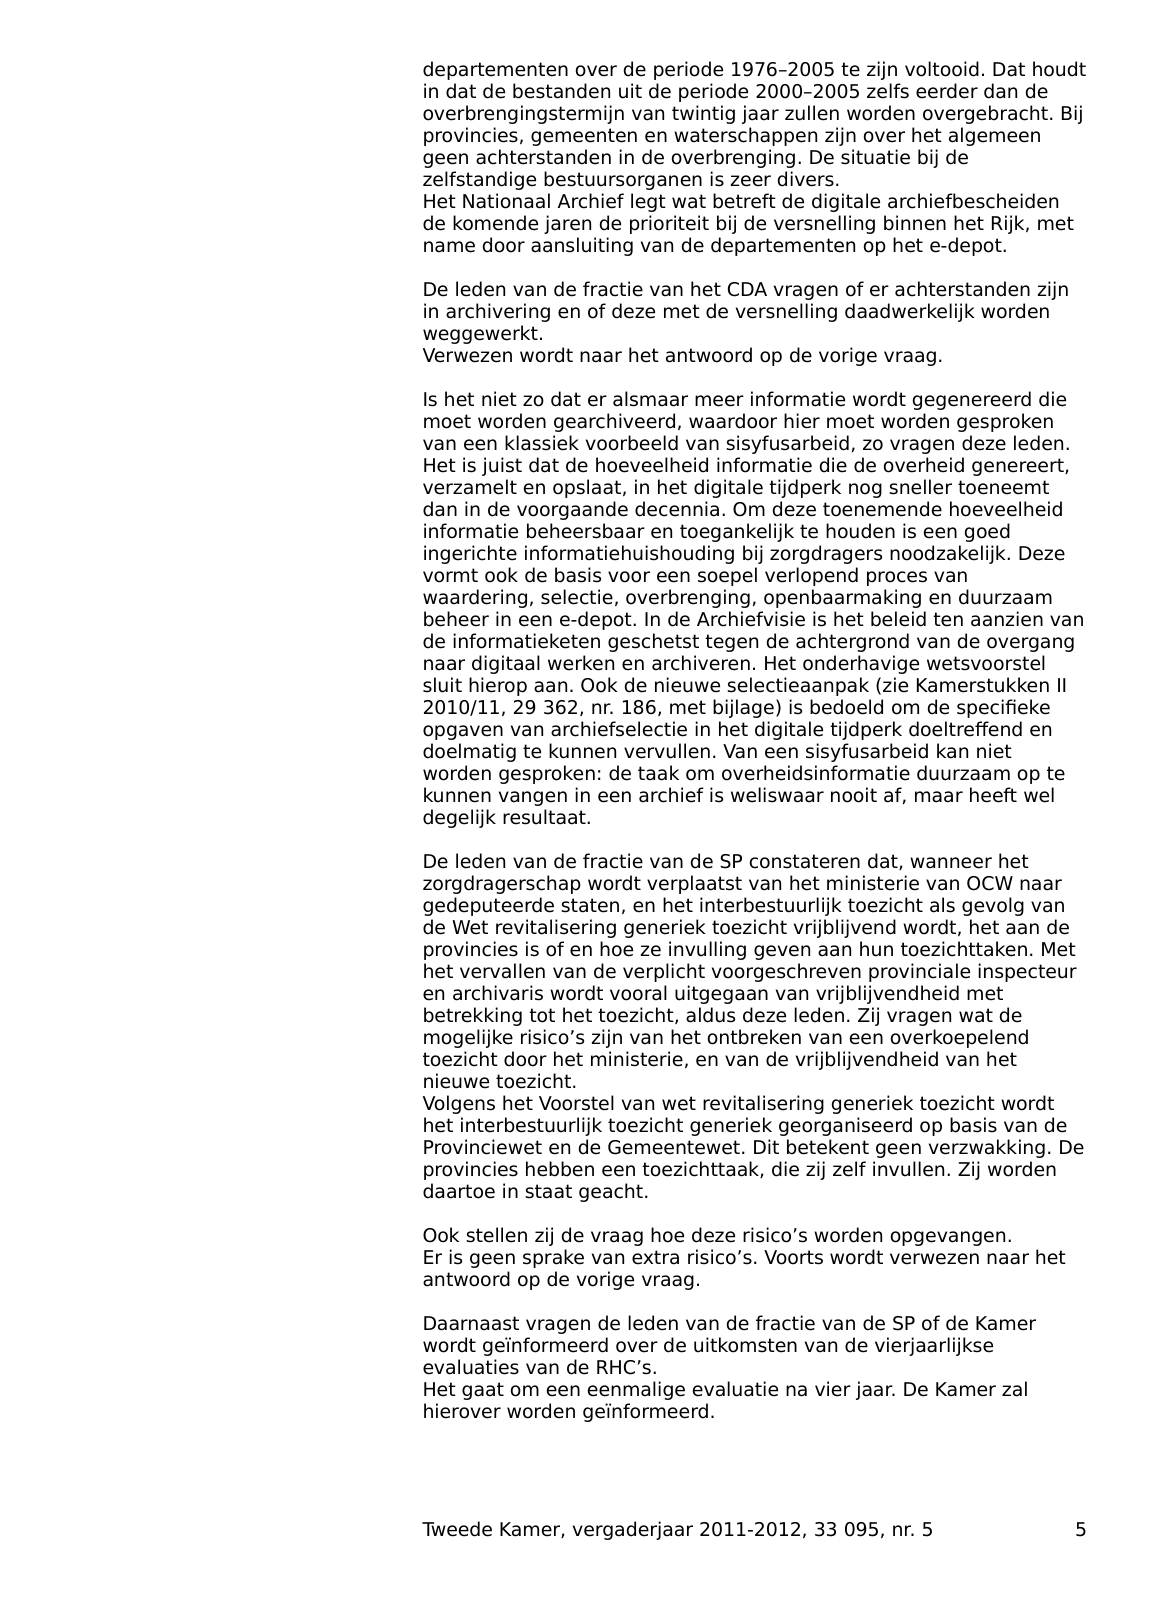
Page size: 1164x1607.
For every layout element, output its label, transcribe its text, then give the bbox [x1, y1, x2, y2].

text departementen over de periode 1976–2005 te zijn voltooid. Dat houdt in dat de bestanden uit de periode 2000–2005 zelfs eerder dan de overbrengingstermijn van twintig jaar zullen worden overgebracht. Bij provincies, gemeenten en waterschappen zijn over het algemeen geen achterstanden in de overbrenging. De situatie bij de zelfstandige bestuursorganen is zeer divers. [422, 59, 1087, 191]
text Volgens het Voorstel van wet revitalisering generiek toezicht wordt het interbestuurlijk toezicht generiek georganiseerd op basis van de Provinciewet en de Gemeentewet. Dit betekent geen verzwakking. De provincies hebben een toezichttaak, die zij zelf invullen. Zij worden daartoe in staat geacht. [422, 1093, 1087, 1203]
text Is het niet zo dat er alsmaar meer informatie wordt gegenereerd die moet worden gearchiveerd, waardoor hier moet worden gesproken van een klassiek voorbeeld van sisyfusarbeid, zo vragen deze leden. [422, 389, 1087, 455]
text Verwezen wordt naar het antwoord op de vorige vraag. [422, 345, 1087, 367]
text Daarnaast vragen de leden van de fractie van de SP of de Kamer wordt geïnformeerd over de uitkomsten van de vierjaarlijkse evaluaties van de RHC’s. [422, 1313, 1087, 1379]
text De leden van de fractie van het CDA vragen of er achterstanden zijn in archivering en of deze met de versnelling daadwerkelijk worden weggewerkt. [422, 279, 1087, 345]
text Het Nationaal Archief legt wat betreft de digitale archiefbescheiden de komende jaren de prioriteit bij de versnelling binnen het Rijk, met name door aansluiting van de departementen op het e-depot. [422, 191, 1087, 257]
text Het is juist dat de hoeveelheid informatie die de overheid genereert, verzamelt en opslaat, in het digitale tijdperk nog sneller toeneemt dan in de voorgaande decennia. Om deze toenemende hoeveelheid informatie beheersbaar en toegankelijk te houden is een goed ingerichte informatiehuishouding bij zorgdragers noodzakelijk. Deze vormt ook de basis voor een soepel verlopend proces van waardering, selectie, overbrenging, openbaarmaking en duurzaam beheer in een e-depot. In de Archiefvisie is het beleid ten aanzien van de informatieketen geschetst tegen de achtergrond van de overgang naar digitaal werken en archiveren. Het onderhavige wetsvoorstel sluit hierop aan. Ook de nieuwe selectieaanpak (zie Kamerstukken II 2010/11, 29 362, nr. 186, met bijlage) is bedoeld om de specifieke opgaven van archiefselectie in het digitale tijdperk doeltreffend en doelmatig te kunnen vervullen. Van een sisyfusarbeid kan niet worden gesproken: de taak om overheidsinformatie duurzaam op te kunnen vangen in een archief is weliswaar nooit af, maar heeft wel degelijk resultaat. [422, 455, 1087, 829]
text De leden van de fractie van de SP constateren dat, wanneer het zorgdragerschap wordt verplaatst van het ministerie van OCW naar gedeputeerde staten, en het interbestuurlijk toezicht als gevolg van de Wet revitalisering generiek toezicht vrijblijvend wordt, het aan de provincies is of en hoe ze invulling geven aan hun toezichttaken. Met het vervallen van de verplicht voorgeschreven provinciale inspecteur en archivaris wordt vooral uitgegaan van vrijblijvendheid met betrekking tot het toezicht, aldus deze leden. Zij vragen wat de mogelijke risico’s zijn van het ontbreken van een overkoepelend toezicht door het ministerie, en van de vrijblijvendheid van het nieuwe toezicht. [422, 851, 1087, 1093]
text Er is geen sprake van extra risico’s. Voorts wordt verwezen naar het antwoord op de vorige vraag. [422, 1247, 1087, 1291]
text Ook stellen zij de vraag hoe deze risico’s worden opgevangen. [422, 1225, 1087, 1247]
text Het gaat om een eenmalige evaluatie na vier jaar. De Kamer zal hierover worden geïnformeerd. [422, 1379, 1087, 1423]
